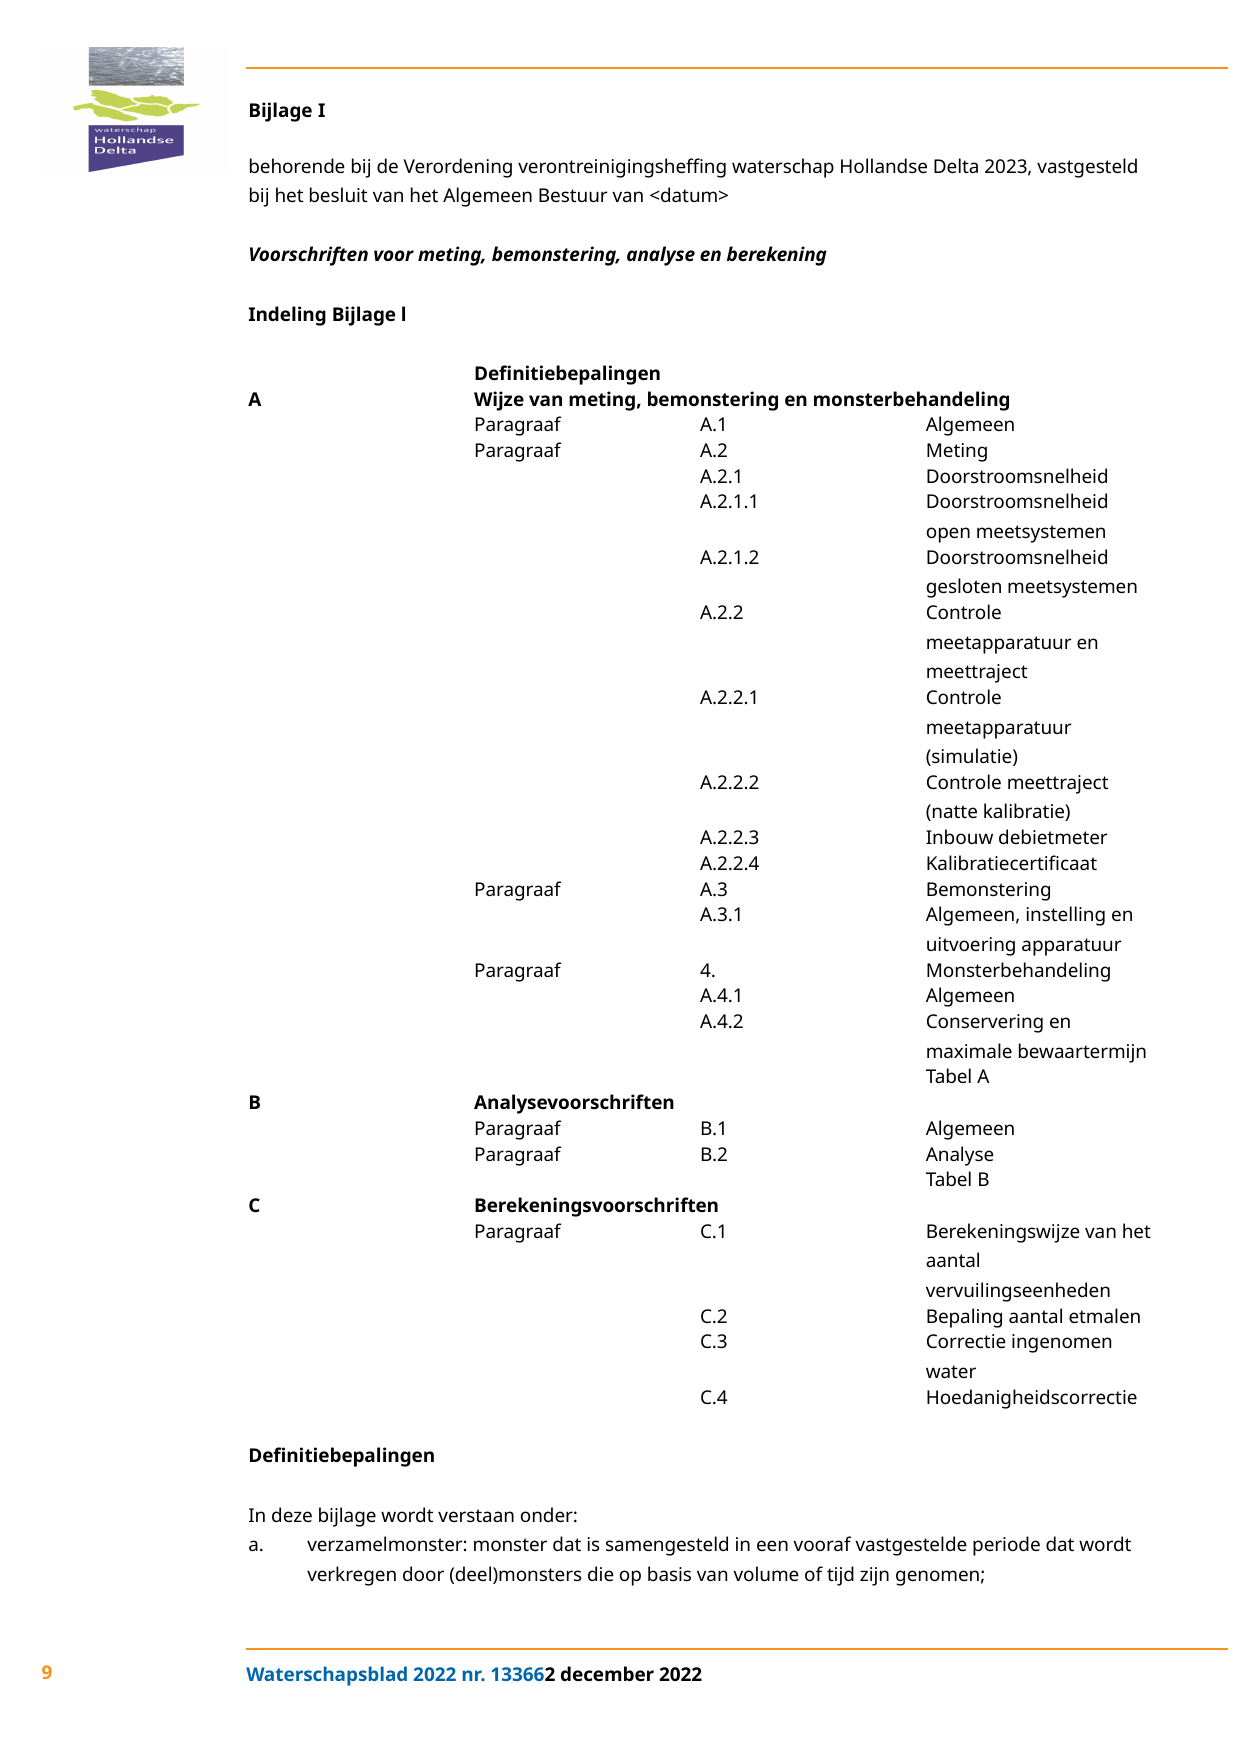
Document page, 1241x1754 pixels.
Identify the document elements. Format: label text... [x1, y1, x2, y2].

table_cell [248, 489, 474, 544]
table_cell [248, 412, 474, 437]
table_cell Paragraaf [474, 957, 700, 983]
table_cell [474, 544, 700, 599]
table_cell C [248, 1193, 474, 1218]
picture [41, 47, 231, 172]
table_cell [248, 1009, 474, 1064]
table_cell A.2.1.2 [700, 544, 926, 599]
table_cell [248, 599, 474, 684]
table_cell [248, 825, 474, 850]
table_cell Berekeningsvoorschriften [474, 1193, 1152, 1218]
table_cell 4. [700, 957, 926, 983]
table_cell [474, 983, 700, 1008]
table_cell [474, 850, 700, 876]
table_cell [248, 463, 474, 489]
table_cell Doorstroomsnelheid open meetsystemen [926, 489, 1152, 544]
table_header Definitiebepalingen [474, 360, 1152, 386]
table_cell B.2 [700, 1141, 926, 1167]
table_cell [248, 1218, 474, 1303]
table_cell [248, 1141, 474, 1167]
table_cell [248, 1167, 474, 1192]
table_cell A.3 [700, 876, 926, 902]
table_cell [474, 1329, 700, 1384]
list verzamelmonster: monster dat is samengesteld in een vooraf vastgestelde periode dat wordt verkregen door (deel)monsters die op basis van volume of tijd zijn genomen; [248, 1531, 1152, 1587]
table_cell [474, 1064, 700, 1089]
table_header [248, 360, 474, 386]
table_cell Controle meettraject (natte kalibratie) [926, 769, 1152, 824]
table_cell A.2.2.3 [700, 825, 926, 850]
table_cell Doorstroomsnelheid [926, 463, 1152, 489]
table_cell [248, 983, 474, 1008]
table_cell C.4 [700, 1384, 926, 1410]
table_cell Controle meetapparatuur en meettraject [926, 599, 1152, 684]
table_cell A.2.1 [700, 463, 926, 489]
table_cell Meting [926, 437, 1152, 463]
table_cell A.3.1 [700, 902, 926, 957]
table_cell Bepaling aantal etmalen [926, 1303, 1152, 1329]
table_cell Wijze van meting, bemonstering en monsterbehandeling [474, 386, 1152, 412]
table_cell Algemeen [926, 983, 1152, 1008]
table_cell [474, 489, 700, 544]
table_cell [474, 1384, 700, 1410]
table_cell Analysevoorschriften [474, 1090, 1152, 1115]
table_cell A.2.2.4 [700, 850, 926, 876]
table_cell [248, 1329, 474, 1384]
table_cell [248, 544, 474, 599]
table_cell Berekeningswijze van het aantal vervuilingseenheden [926, 1218, 1152, 1303]
table_cell A.4.2 [700, 1009, 926, 1064]
table_cell [474, 825, 700, 850]
text Indeling Bijlage l [248, 301, 1152, 327]
table_cell [248, 769, 474, 824]
table_cell Monsterbehandeling [926, 957, 1152, 983]
table_cell [248, 902, 474, 957]
table_cell [248, 1303, 474, 1329]
table_cell B.1 [700, 1115, 926, 1141]
table_cell A.2.1.1 [700, 489, 926, 544]
table_cell [474, 1167, 700, 1192]
table_cell Doorstroomsnelheid gesloten meetsystemen [926, 544, 1152, 599]
table_cell A.2 [700, 437, 926, 463]
table_cell [474, 684, 700, 769]
table_cell Paragraaf [474, 437, 700, 463]
table_cell Paragraaf [474, 1141, 700, 1167]
table_cell B [248, 1090, 474, 1115]
table_cell A.1 [700, 412, 926, 437]
table_cell A.2.2 [700, 599, 926, 684]
table_cell A.2.2.2 [700, 769, 926, 824]
table_cell Paragraaf [474, 412, 700, 437]
table_cell [248, 1064, 474, 1089]
table_cell [248, 876, 474, 902]
table_cell [248, 957, 474, 983]
text behorende bij de Verordening verontreinigingsheffing waterschap Hollandse Delta 2023, vastgesteld bij het besluit van het Algemeen Bestuur van <datum> [248, 153, 1152, 208]
table_cell Algemeen, instelling en uitvoering apparatuur [926, 902, 1152, 957]
table_cell Inbouw debietmeter [926, 825, 1152, 850]
table_cell [248, 1115, 474, 1141]
table_cell Analyse [926, 1141, 1152, 1167]
table_cell [700, 1064, 926, 1089]
table_cell Controle meetapparatuur (simulatie) [926, 684, 1152, 769]
table_cell C.2 [700, 1303, 926, 1329]
table_cell Paragraaf [474, 1115, 700, 1141]
table_cell Algemeen [926, 412, 1152, 437]
table_cell A.2.2.1 [700, 684, 926, 769]
table_cell [248, 437, 474, 463]
table_cell C.1 [700, 1218, 926, 1303]
table_cell Paragraaf [474, 876, 700, 902]
table_cell Tabel A [926, 1064, 1152, 1089]
table_cell [474, 599, 700, 684]
table_cell [474, 902, 700, 957]
table_cell A [248, 386, 474, 412]
table_cell Kalibratiecertificaat [926, 850, 1152, 876]
text Voorschriften voor meting, bemonstering, analyse en berekening [248, 242, 1152, 267]
text Definitiebepalingen [248, 1443, 1152, 1468]
table_cell Correctie ingenomen water [926, 1329, 1152, 1384]
table_cell [700, 1167, 926, 1192]
text Bijlage I [248, 95, 1152, 123]
table_cell Algemeen [926, 1115, 1152, 1141]
table_cell A.4.1 [700, 983, 926, 1008]
table_cell [474, 1009, 700, 1064]
table_cell Bemonstering [926, 876, 1152, 902]
text In deze bijlage wordt verstaan onder: [248, 1502, 1152, 1527]
table_cell [474, 769, 700, 824]
table_cell [248, 850, 474, 876]
table_cell [474, 463, 700, 489]
table_cell [474, 1303, 700, 1329]
table_cell [248, 1384, 474, 1410]
table_cell Hoedanigheidscorrectie [926, 1384, 1152, 1410]
table_cell C.3 [700, 1329, 926, 1384]
table_cell Tabel B [926, 1167, 1152, 1192]
table_cell Conservering en maximale bewaartermijn [926, 1009, 1152, 1064]
table_cell [248, 684, 474, 769]
table_cell Paragraaf [474, 1218, 700, 1303]
